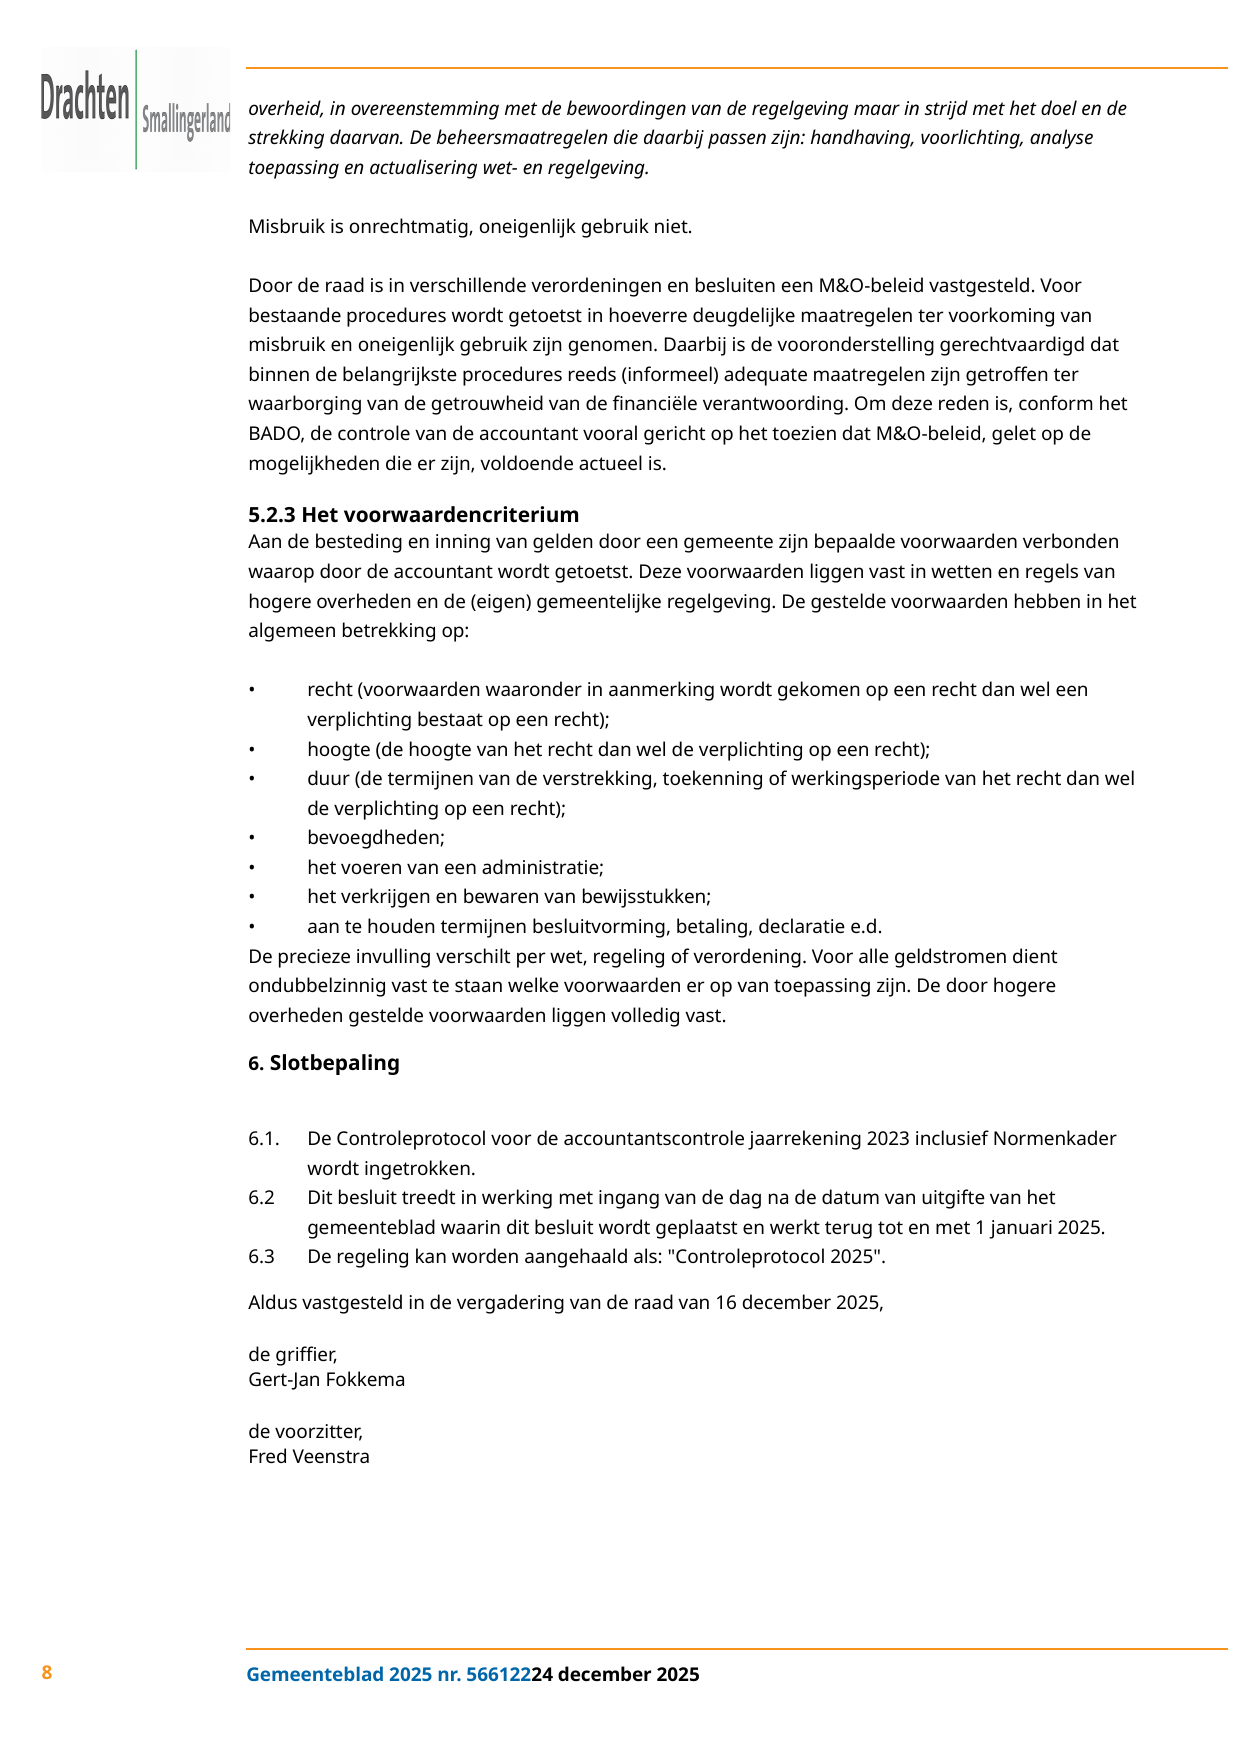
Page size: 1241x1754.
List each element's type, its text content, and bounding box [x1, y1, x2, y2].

list recht (voorwaarden waaronder in aanmerking wordt gekomen op een recht dan wel een verplichting bestaat op een recht); [248, 677, 1152, 732]
list Dit besluit treedt in werking met ingang van de dag na de datum van uitgifte van het gemeenteblad waarin dit besluit wordt geplaatst en werkt terug tot en met 1 januari 2025. [248, 1184, 1152, 1240]
text overheid, in overeenstemming met de bewoordingen van de regelgeving maar in strijd met het doel en de strekking daarvan. De beheersmaatregelen die daarbij passen zijn: handhaving, voorlichting, analyse toepassing en actualisering wet- en regelgeving. [248, 95, 1152, 180]
text Fred Veenstra [248, 1444, 1152, 1469]
text de griffier, [248, 1341, 1152, 1366]
list hoogte (de hoogte van het recht dan wel de verplichting op een recht); [248, 736, 1152, 761]
list bevoegdheden; [248, 824, 1152, 850]
text Misbruik is onrechtmatig, oneigenlijk gebruik niet. [248, 213, 1152, 239]
list het verkrijgen en bewaren van bewijsstukken; [248, 884, 1152, 909]
text Door de raad is in verschillende verordeningen en besluiten een M&O-beleid vastgesteld. Voor bestaande procedures wordt getoetst in hoeverre deugdelijke maatregelen ter voorkoming van misbruik en oneigenlijk gebruik zijn genomen. Daarbij is de vooronderstelling gerechtvaardigd dat binnen de belangrijkste procedures reeds (informeel) adequate maatregelen zijn getroffen ter waarborging van de getrouwheid van de financiële verantwoording. Om deze reden is, conform het BADO, de controle van de accountant vooral gericht op het toezien dat M&O-beleid, gelet op de mogelijkheden die er zijn, voldoende actueel is. [248, 272, 1152, 476]
picture [41, 47, 231, 172]
list het voeren van een administratie; [248, 854, 1152, 880]
list duur (de termijnen van de verstrekking, toekenning of werkingsperiode van het recht dan wel de verplichting op een recht); [248, 765, 1152, 821]
list aan te houden termijnen besluitvorming, betaling, declaratie e.d. [248, 913, 1152, 939]
text de voorzitter, [248, 1418, 1152, 1444]
text Gert-Jan Fokkema [248, 1366, 1152, 1392]
text 5.2.3 Het voorwaardencriterium [248, 500, 1152, 529]
text De precieze invulling verschilt per wet, regeling of verordening. Voor alle geldstromen dient ondubbelzinnig vast te staan welke voorwaarden er op van toepassing zijn. De door hogere overheden gestelde voorwaarden liggen volledig vast. [248, 943, 1152, 1028]
text Aan de besteding en inning van gelden door een gemeente zijn bepaalde voorwaarden verbonden waarop door de accountant wordt getoetst. Deze voorwaarden liggen vast in wetten en regels van hogere overheden en de (eigen) gemeentelijke regelgeving. De gestelde voorwaarden hebben in het algemeen betrekking op: [248, 529, 1152, 643]
text Aldus vastgesteld in de vergadering van de raad van 16 december 2025, [248, 1289, 1152, 1315]
list De Controleprotocol voor de accountantscontrole jaarrekening 2023 inclusief Normenkader wordt ingetrokken. [248, 1125, 1152, 1181]
list De regeling kan worden aangehaald als: "Controleprotocol 2025". [248, 1244, 1152, 1269]
text 6. Slotbepaling [248, 1048, 1152, 1076]
